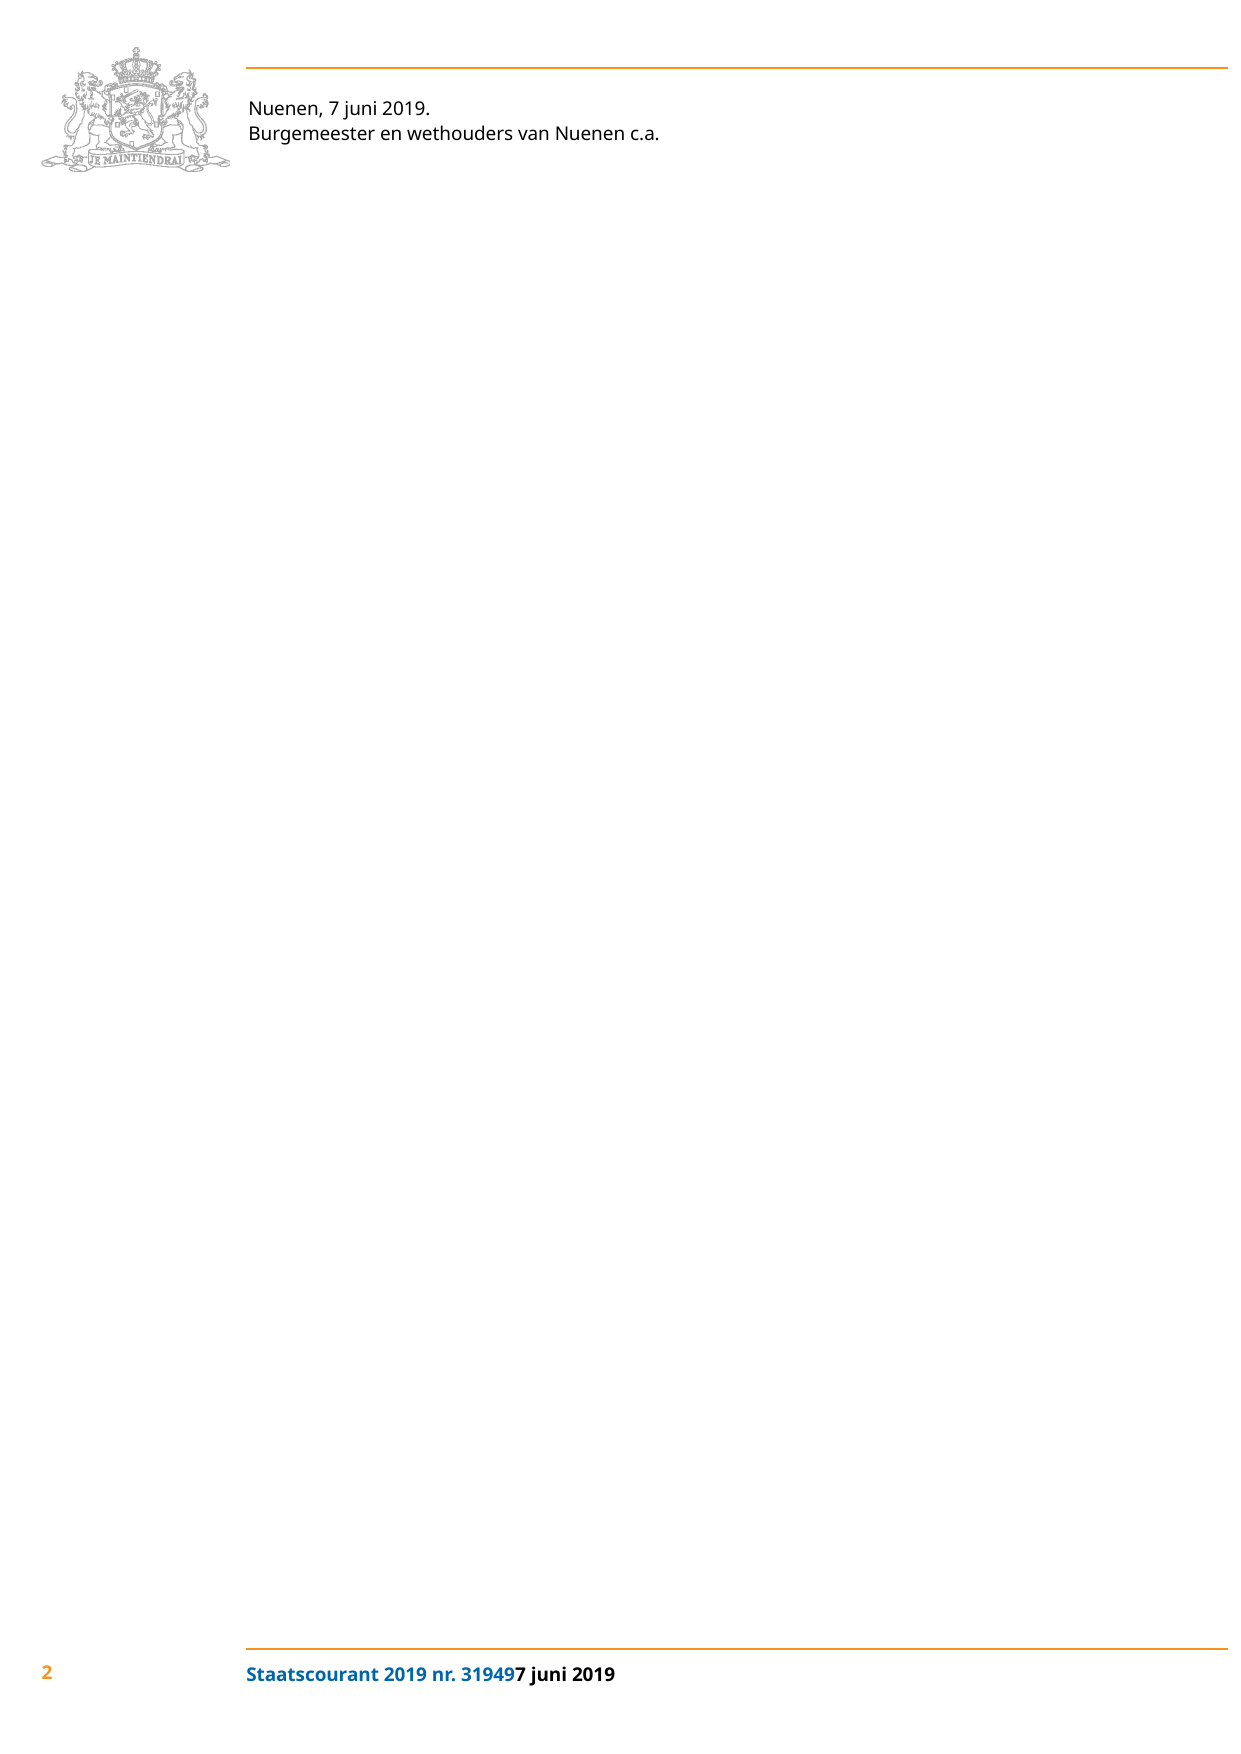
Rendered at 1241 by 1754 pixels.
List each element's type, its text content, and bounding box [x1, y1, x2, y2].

text Nuenen, 7 juni 2019. [248, 95, 1152, 121]
text Burgemeester en wethouders van Nuenen c.a. [248, 121, 1152, 146]
picture [41, 47, 231, 172]
